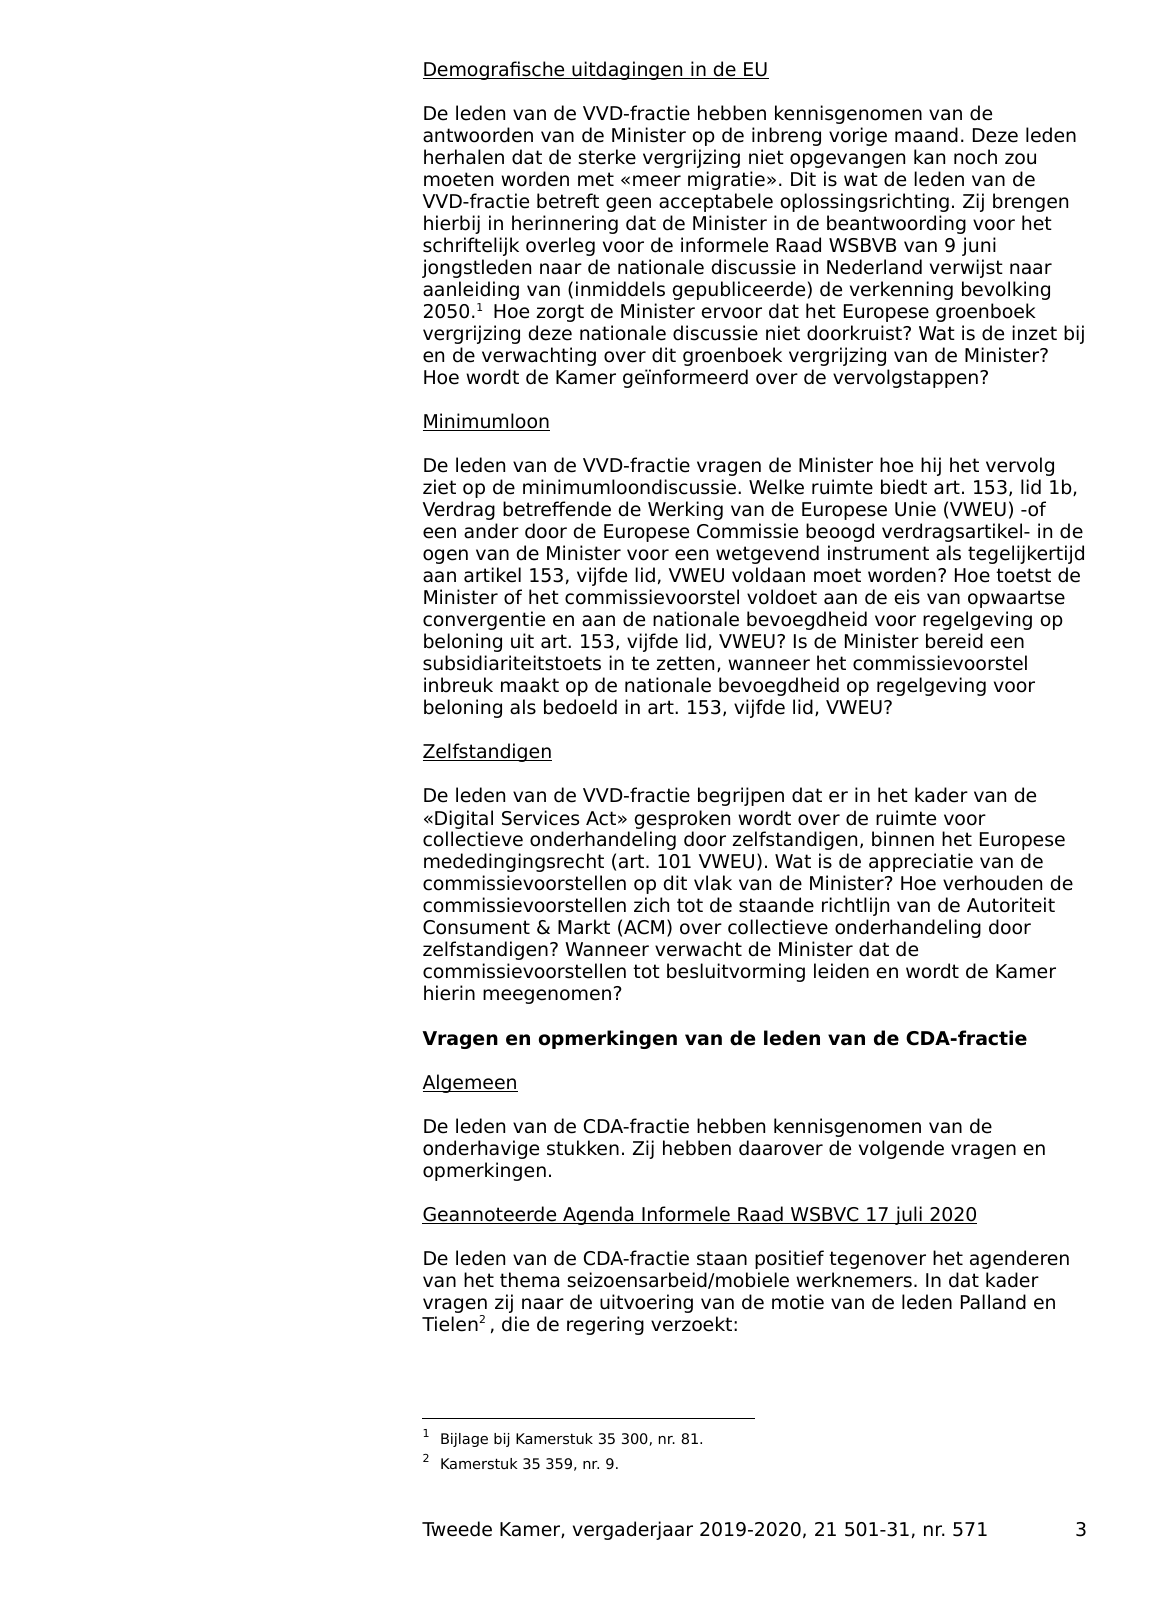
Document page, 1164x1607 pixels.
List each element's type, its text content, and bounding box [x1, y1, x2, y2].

subtitle Minimumloon [422, 411, 1087, 433]
text Kamerstuk 35 359, nr. 9. [422, 1452, 1087, 1474]
subtitle Geannoteerde Agenda Informele Raad WSBVC 17 juli 2020 [422, 1204, 1087, 1226]
subtitle Demografische uitdagingen in de EU [422, 59, 1087, 81]
text Bijlage bij Kamerstuk 35 300, nr. 81. [422, 1427, 1087, 1449]
text De leden van de VVD-fractie vragen de Minister hoe hij het vervolg ziet op de minimumloondiscussie. Welke ruimte biedt art. 153, lid 1b, Verdrag betreffende de Werking van de Europese Unie (VWEU) -of een ander door de Europese Commissie beoogd verdragsartikel- in de ogen van de Minister voor een wetgevend instrument als tegelijkertijd aan artikel 153, vijfde lid, VWEU voldaan moet worden? Hoe toetst de Minister of het commissievoorstel voldoet aan de eis van opwaartse convergentie en aan de nationale bevoegdheid voor regelgeving op beloning uit art. 153, vijfde lid, VWEU? Is de Minister bereid een subsidiariteitstoets in te zetten, wanneer het commissievoorstel inbreuk maakt op de nationale bevoegdheid op regelgeving voor beloning als bedoeld in art. 153, vijfde lid, VWEU? [422, 455, 1087, 719]
text De leden van de CDA-fractie hebben kennisgenomen van de onderhavige stukken. Zij hebben daarover de volgende vragen en opmerkingen. [422, 1116, 1087, 1182]
subtitle Vragen en opmerkingen van de leden van de CDA-fractie [422, 1027, 1087, 1049]
text De leden van de VVD-fractie hebben kennisgenomen van de antwoorden van de Minister op de inbreng vorige maand. Deze leden herhalen dat de sterke vergrijzing niet opgevangen kan noch zou moeten worden met «meer migratie». Dit is wat de leden van de VVD-fractie betreft geen acceptabele oplossingsrichting. Zij brengen hierbij in herinnering dat de Minister in de beantwoording voor het schriftelijk overleg voor de informele Raad WSBVB van 9 juni jongstleden naar de nationale discussie in Nederland verwijst naar aanleiding van (inmiddels gepubliceerde) de verkenning bevolking 2050. Hoe zorgt de Minister ervoor dat het Europese groenboek vergrijzing deze nationale discussie niet doorkruist? Wat is de inzet bij en de verwachting over dit groenboek vergrijzing van de Minister? Hoe wordt de Kamer geïnformeerd over de vervolgstappen? [422, 103, 1087, 389]
text De leden van de CDA-fractie staan positief tegenover het agenderen van het thema seizoensarbeid/mobiele werknemers. In dat kader vragen zij naar de uitvoering van de motie van de leden Palland en Tielen, die de regering verzoekt: [422, 1248, 1087, 1336]
text De leden van de VVD-fractie begrijpen dat er in het kader van de «Digital Services Act» gesproken wordt over de ruimte voor collectieve onderhandeling door zelfstandigen, binnen het Europese mededingingsrecht (art. 101 VWEU). Wat is de appreciatie van de commissievoorstellen op dit vlak van de Minister? Hoe verhouden de commissievoorstellen zich tot de staande richtlijn van de Autoriteit Consument & Markt (ACM) over collectieve onderhandeling door zelfstandigen? Wanneer verwacht de Minister dat de commissievoorstellen tot besluitvorming leiden en wordt de Kamer hierin meegenomen? [422, 785, 1087, 1005]
subtitle Algemeen [422, 1072, 1087, 1093]
subtitle Zelfstandigen [422, 741, 1087, 763]
